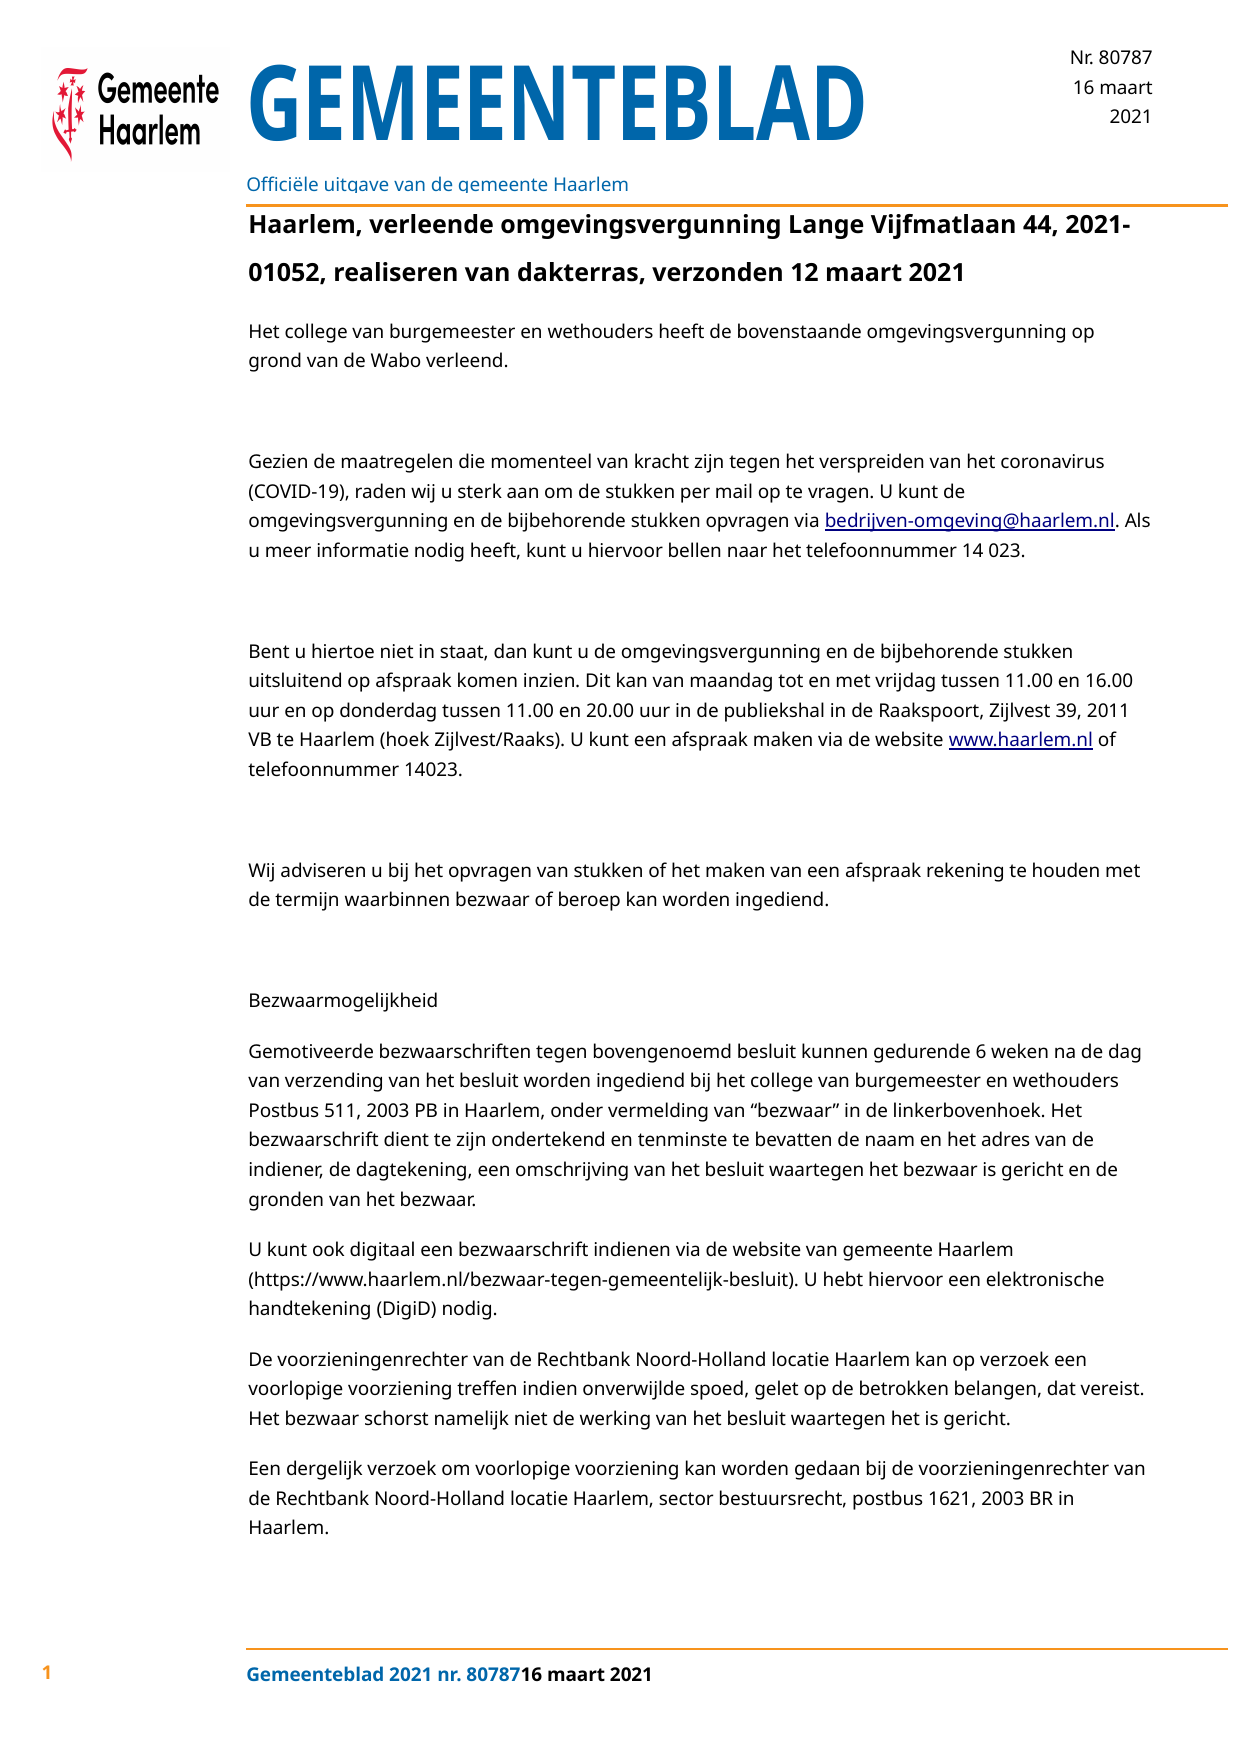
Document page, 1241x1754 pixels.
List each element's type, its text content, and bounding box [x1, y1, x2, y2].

text Een dergelijk verzoek om voorlopige voorziening kan worden gedaan bij de voorzieningenrechter van de Rechtbank Noord-Holland locatie Haarlem, sector bestuursrecht, postbus 1621, 2003 BR in Haarlem. [248, 1455, 1152, 1540]
text Bent u hiertoe niet in staat, dan kunt u de omgevingsvergunning en de bijbehorende stukken uitsluitend op afspraak komen inzien. Dit kan van maandag tot en met vrijdag tussen 11.00 en 16.00 uur en op donderdag tussen 11.00 en 20.00 uur in de publiekshal in de Raakspoort, Zijlvest 39, 2011 VB te Haarlem (hoek Zijlvest/Raaks). U kunt een afspraak maken via de website www.haarlem.nl of telefoonnummer 14023. [248, 638, 1152, 782]
text Gezien de maatregelen die momenteel van kracht zijn tegen het verspreiden van het coronavirus (COVID-19), raden wij u sterk aan om de stukken per mail op te vragen. U kunt de omgevingsvergunning en de bijbehorende stukken opvragen via bedrijven-omgeving@haarlem.nl. Als u meer informatie nodig heeft, kunt u hiervoor bellen naar het telefoonnummer 14 023. [248, 448, 1152, 563]
text Haarlem, verleende omgevingsvergunning Lange Vijfmatlaan 44, 2021-01052, realiseren van dakterras, verzonden 12 maart 2021 [248, 207, 1152, 288]
text Wij adviseren u bij het opvragen van stukken of het maken van een afspraak rekening te houden met de termijn waarbinnen bezwaar of beroep kan worden ingediend. [248, 857, 1152, 912]
text U kunt ook digitaal een bezwaarschrift indienen via de website van gemeente Haarlem (https://www.haarlem.nl/bezwaar-tegen-gemeentelijk-besluit). U hebt hiervoor een elektronische handtekening (DigiD) nodig. [248, 1236, 1152, 1321]
text Bezwaarmogelijkheid [248, 987, 1152, 1013]
picture [41, 47, 231, 172]
text Het college van burgemeester en wethouders heeft de bovenstaande omgevingsvergunning op grond van de Wabo verleend. [248, 318, 1152, 373]
text Gemotiveerde bezwaarschriften tegen bovengenoemd besluit kunnen gedurende 6 weken na de dag van verzending van het besluit worden ingediend bij het college van burgemeester en wethouders Postbus 511, 2003 PB in Haarlem, onder vermelding van “bezwaar” in de linkerbovenhoek. Het bezwaarschrift dient te zijn ondertekend en tenminste te bevatten de naam en het adres van de indiener, de dagtekening, een omschrijving van het besluit waartegen het bezwaar is gericht en de gronden van het bezwaar. [248, 1038, 1152, 1212]
text De voorzieningenrechter van de Rechtbank Noord-Holland locatie Haarlem kan op verzoek een voorlopige voorziening treffen indien onverwijlde spoed, gelet op de betrokken belangen, dat vereist. Het bezwaar schorst namelijk niet de werking van het besluit waartegen het is gericht. [248, 1346, 1152, 1431]
